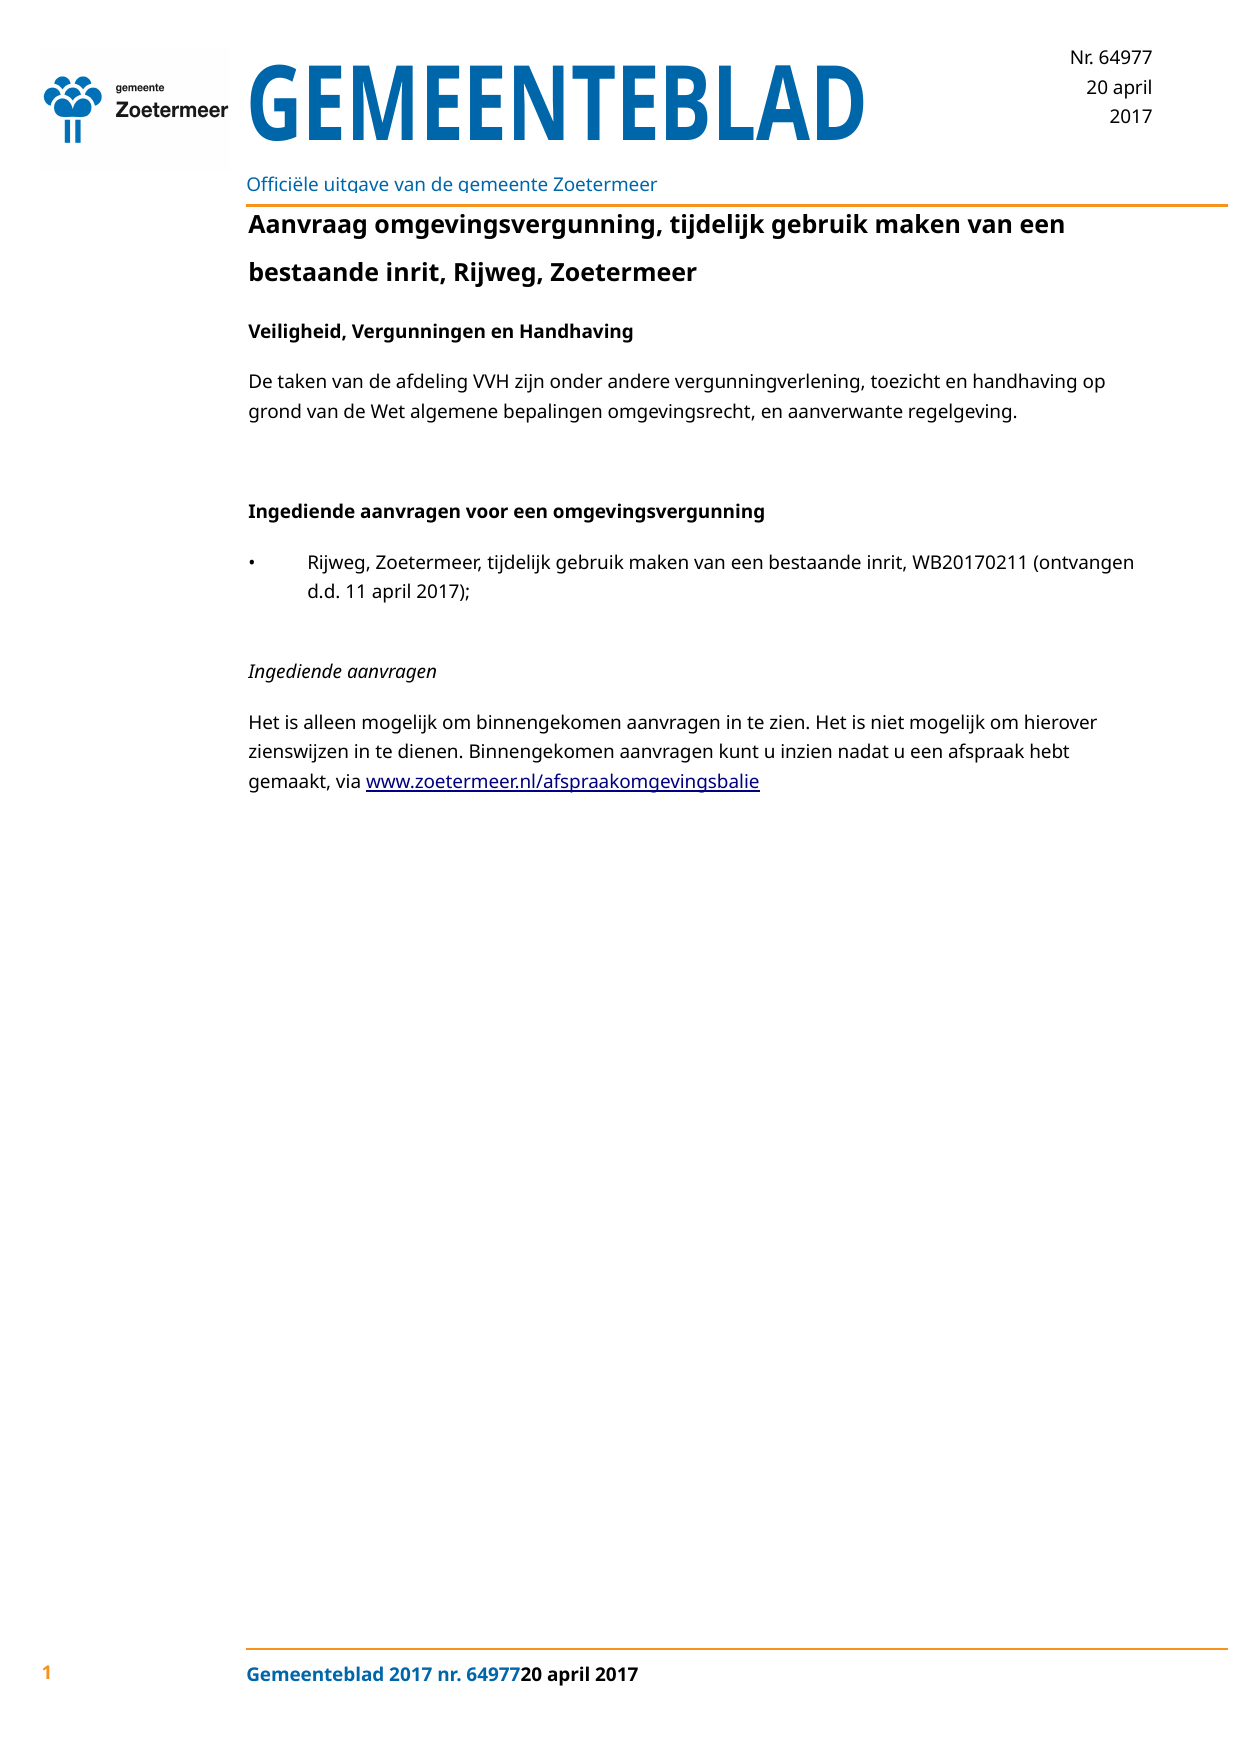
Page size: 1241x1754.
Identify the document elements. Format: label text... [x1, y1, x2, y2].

text Ingediende aanvragen [248, 659, 1152, 684]
text Aanvraag omgevingsvergunning, tijdelijk gebruik maken van een bestaande inrit, Rijweg, Zoetermeer [248, 207, 1152, 288]
list Rijweg, Zoetermeer, tijdelijk gebruik maken van een bestaande inrit, WB20170211 (ontvangen d.d. 11 april 2017); [248, 549, 1152, 604]
text Veiligheid, Vergunningen en Handhaving [248, 318, 1152, 344]
text De taken van de afdeling VVH zijn onder andere vergunningverlening, toezicht en handhaving op grond van de Wet algemene bepalingen omgevingsrecht, en aanverwante regelgeving. [248, 368, 1152, 424]
text Ingediende aanvragen voor een omgevingsvergunning [248, 499, 1152, 524]
text Het is alleen mogelijk om binnengekomen aanvragen in te zien. Het is niet mogelijk om hierover zienswijzen in te dienen. Binnengekomen aanvragen kunt u inzien nadat u een afspraak hebt gemaakt, via www.zoetermeer.nl/afspraakomgevingsbalie [248, 709, 1152, 794]
picture [41, 47, 231, 172]
